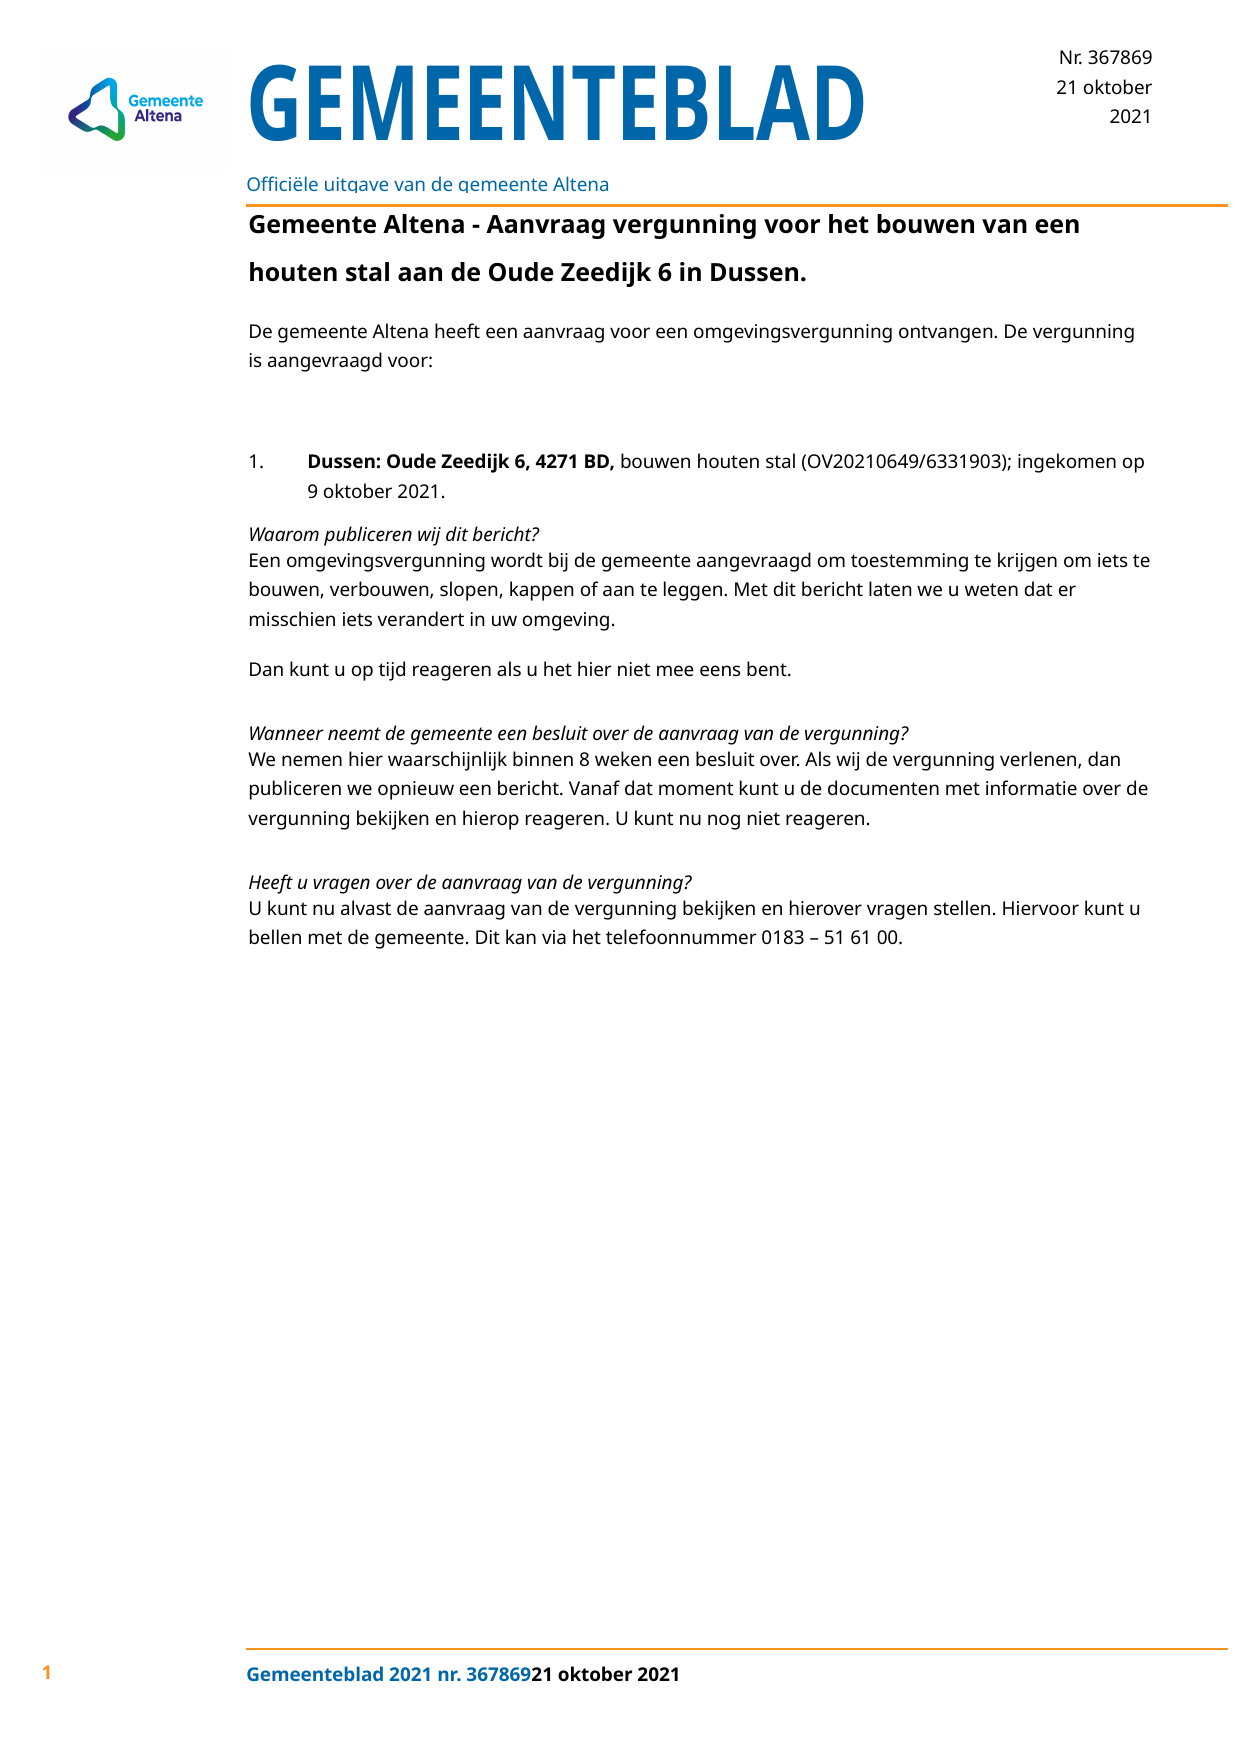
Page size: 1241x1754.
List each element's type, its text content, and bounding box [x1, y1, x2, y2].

text We nemen hier waarschijnlijk binnen 8 weken een besluit over. Als wij de vergunning verlenen, dan publiceren we opnieuw een bericht. Vanaf dat moment kunt u de documenten met informatie over de vergunning bekijken en hierop reageren. U kunt nu nog niet reageren. [248, 746, 1152, 831]
text U kunt nu alvast de aanvraag van de vergunning bekijken en hierover vragen stellen. Hiervoor kunt u bellen met de gemeente. Dit kan via het telefoonnummer 0183 – 51 61 00. [248, 895, 1152, 950]
text Waarom publiceren wij dit bericht? [248, 521, 1152, 547]
list Dussen: Oude Zeedijk 6, 4271 BD, bouwen houten stal (OV20210649/6331903); ingekomen op 9 oktober 2021. [248, 448, 1152, 504]
text Een omgevingsvergunning wordt bij de gemeente aangevraagd om toestemming te krijgen om iets te bouwen, verbouwen, slopen, kappen of aan te leggen. Met dit bericht laten we u weten dat er misschien iets verandert in uw omgeving. [248, 547, 1152, 632]
text De gemeente Altena heeft een aanvraag voor een omgevingsvergunning ontvangen. De vergunning is aangevraagd voor: [248, 318, 1152, 373]
text Heeft u vragen over de aanvraag van de vergunning? [248, 869, 1152, 895]
text Wanneer neemt de gemeente een besluit over de aanvraag van de vergunning? [248, 720, 1152, 746]
picture [41, 47, 231, 172]
text Dan kunt u op tijd reageren als u het hier niet mee eens bent. [248, 656, 1152, 682]
text Gemeente Altena - Aanvraag vergunning voor het bouwen van een houten stal aan de Oude Zeedijk 6 in Dussen. [248, 207, 1152, 288]
